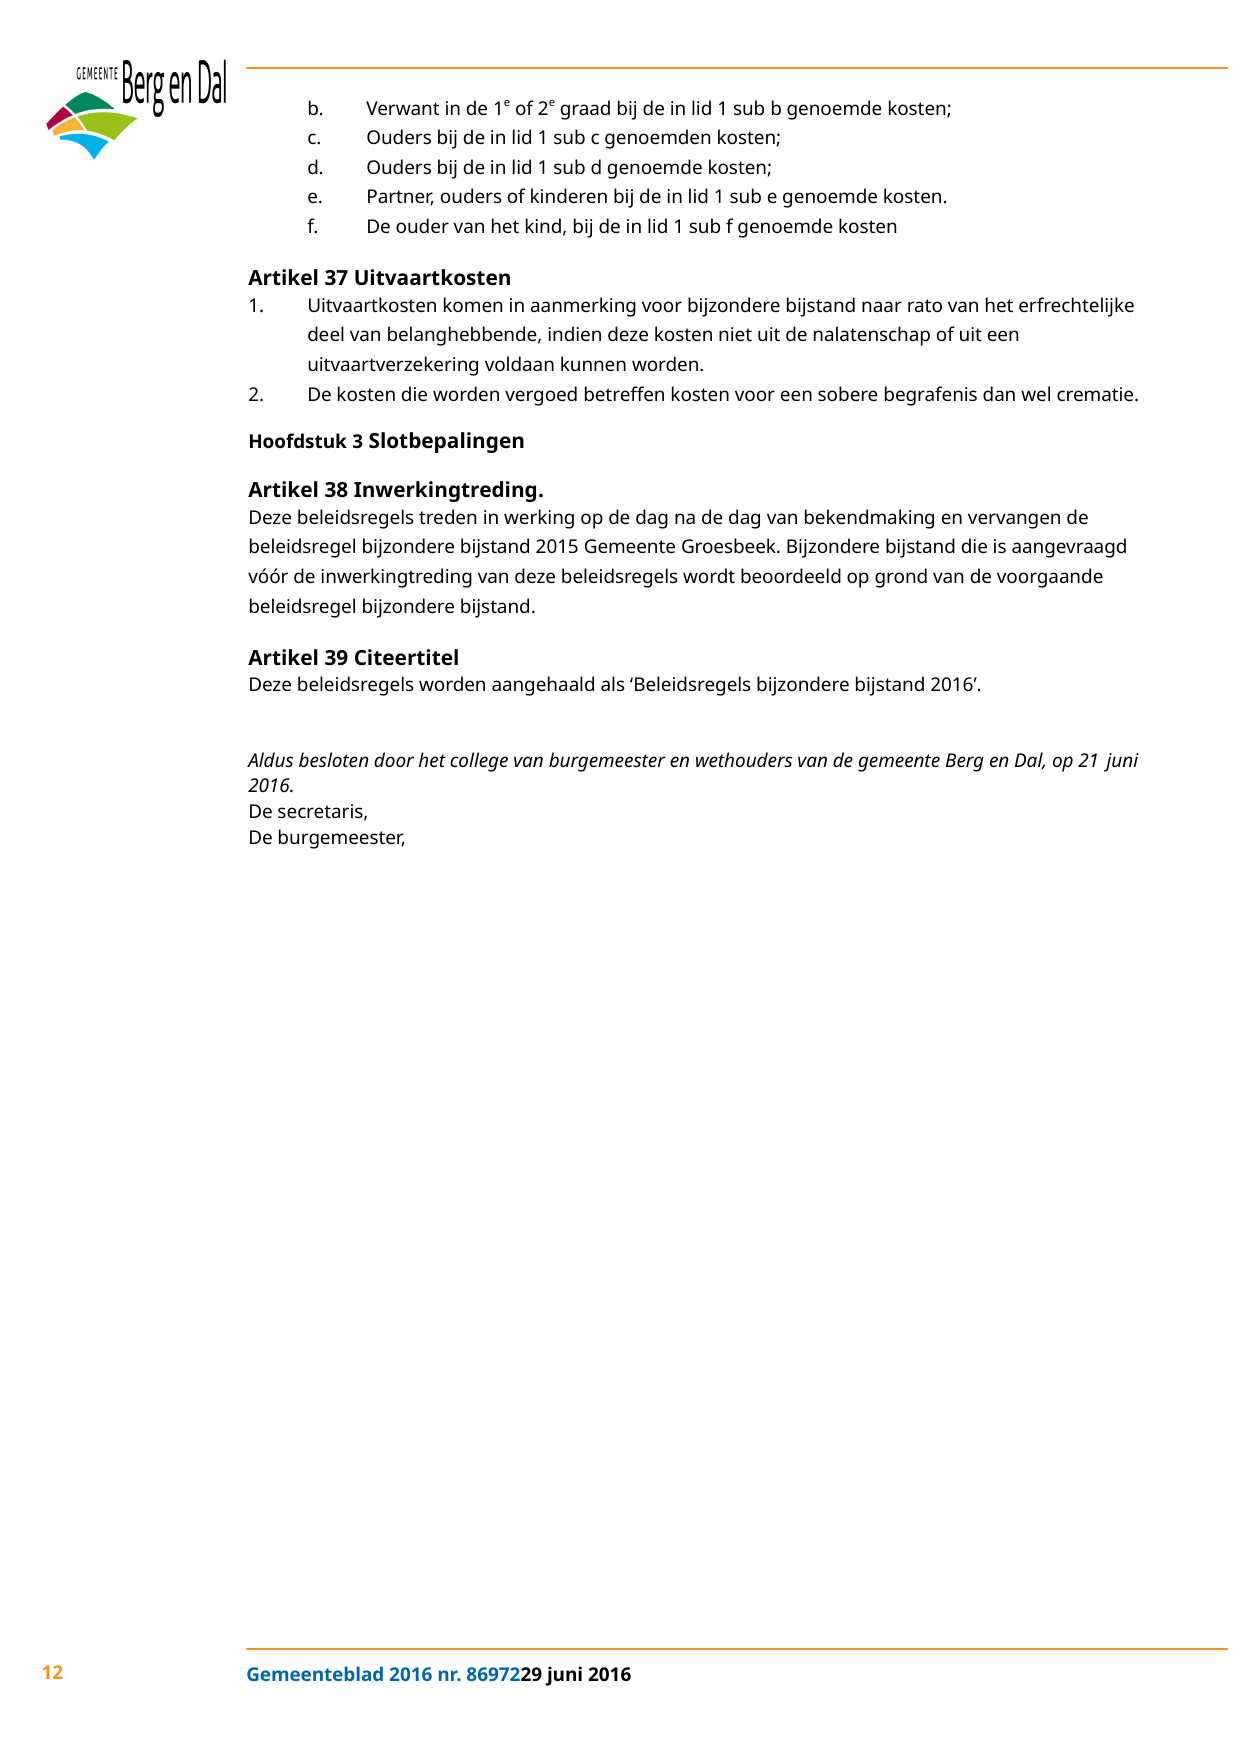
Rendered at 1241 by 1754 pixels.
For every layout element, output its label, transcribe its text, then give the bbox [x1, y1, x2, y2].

list De kosten die worden vergoed betreffen kosten voor een sobere begrafenis dan wel crematie. [248, 381, 1152, 406]
text Aldus besloten door het college van burgemeester en wethouders van de gemeente Berg en Dal, op 21 juni 2016. [248, 747, 1152, 798]
list Ouders bij de in lid 1 sub c genoemden kosten; [307, 124, 1152, 150]
list Ouders bij de in lid 1 sub d genoemde kosten; [307, 154, 1152, 180]
text Deze beleidsregels treden in werking op de dag na de dag van bekendmaking en vervangen de beleidsregel bijzondere bijstand 2015 Gemeente Groesbeek. Bijzondere bijstand die is aangevraagd vóór de inwerkingtreding van deze beleidsregels wordt beoordeeld op grond van de voorgaande beleidsregel bijzondere bijstand. [248, 504, 1152, 618]
text De secretaris, [248, 798, 1152, 824]
list Partner, ouders of kinderen bij de in lid 1 sub e genoemde kosten. [307, 183, 1152, 209]
picture [41, 47, 231, 172]
text De burgemeester, [248, 824, 1152, 850]
text Artikel 38 Inwerkingtreding. [248, 476, 1152, 504]
list Uitvaartkosten komen in aanmerking voor bijzondere bijstand naar rato van het erfrechtelijke deel van belanghebbende, indien deze kosten niet uit de nalatenschap of uit een uitvaartverzekering voldaan kunnen worden. [248, 292, 1152, 377]
text Hoofdstuk 3 Slotbepalingen [248, 426, 1152, 455]
list Verwant in de 1e of 2e graad bij de in lid 1 sub b genoemde kosten; [307, 95, 1152, 121]
list De ouder van het kind, bij de in lid 1 sub f genoemde kosten [307, 213, 1152, 239]
text Artikel 39 Citeertitel [248, 643, 1152, 672]
text Deze beleidsregels worden aangehaald als ‘Beleidsregels bijzondere bijstand 2016’. [248, 672, 1152, 697]
text Artikel 37 Uitvaartkosten [248, 263, 1152, 292]
